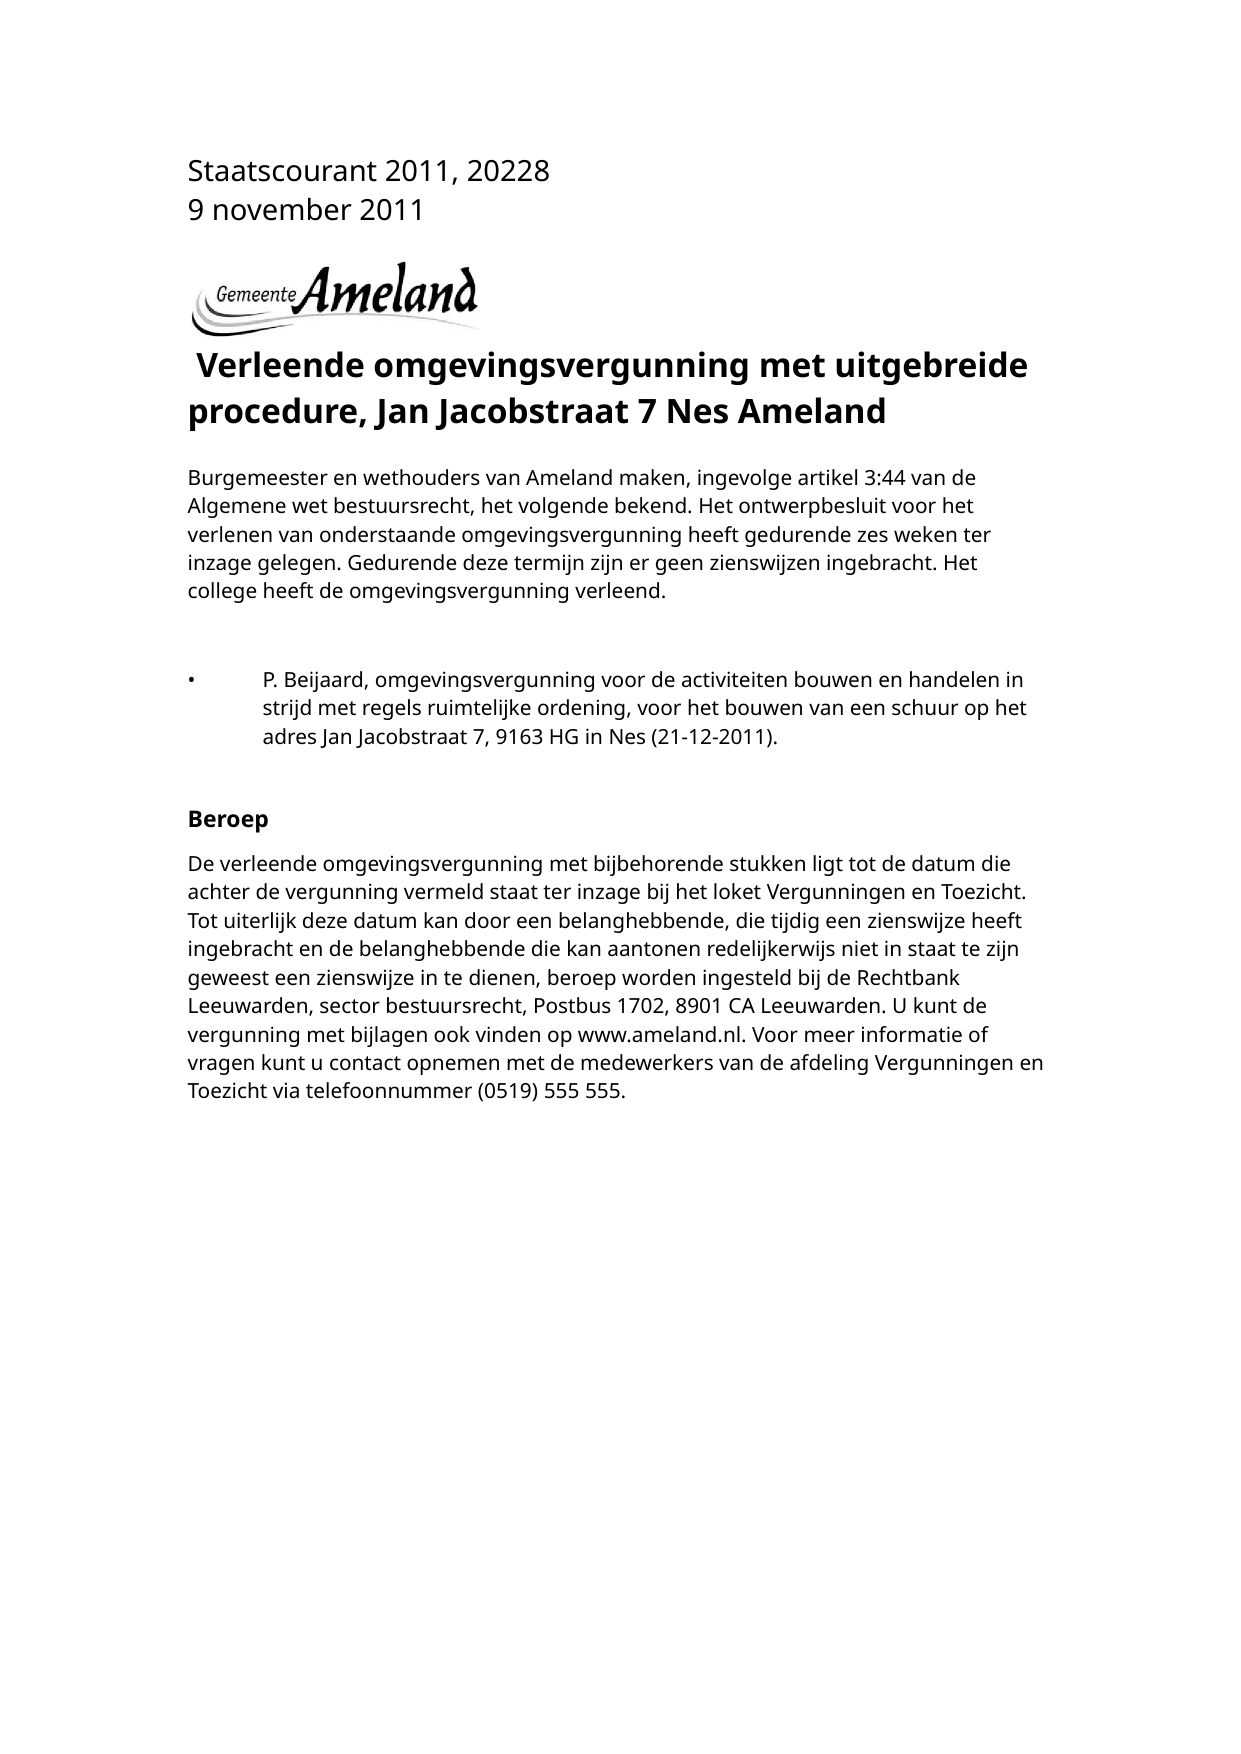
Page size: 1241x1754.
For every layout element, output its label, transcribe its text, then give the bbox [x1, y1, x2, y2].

text 9 november 2011 [187, 190, 1053, 229]
text Staatscourant 2011, 20228 [187, 150, 1053, 190]
subtitle Beroep [187, 803, 1053, 834]
picture [187, 258, 484, 342]
subtitle Verleende omgevingsvergunning met uitgebreide procedure, Jan Jacobstraat 7 Nes Ameland [187, 271, 1053, 433]
text Burgemeester en wethouders van Ameland maken, ingevolge artikel 3:44 van de Algemene wet bestuursrecht, het volgende bekend. Het ontwerpbesluit voor het verlenen van onderstaande omgevingsvergunning heeft gedurende zes weken ter inzage gelegen. Gedurende deze termijn zijn er geen zienswijzen ingebracht. Het college heeft de omgevingsvergunning verleend. [187, 463, 1053, 605]
text De verleende omgevingsvergunning met bijbehorende stukken ligt tot de datum die achter de vergunning vermeld staat ter inzage bij het loket Vergunningen en Toezicht. Tot uiterlijk deze datum kan door een belanghebbende, die tijdig een zienswijze heeft ingebracht en de belanghebbende die kan aantonen redelijkerwijs niet in staat te zijn geweest een zienswijze in te dienen, beroep worden ingesteld bij de Rechtbank Leeuwarden, sector bestuursrecht, Postbus 1702, 8901 CA Leeuwarden. U kunt de vergunning met bijlagen ook vinden op www.ameland.nl. Voor meer informatie of vragen kunt u contact opnemen met de medewerkers van de afdeling Vergunningen en Toezicht via telefoonnummer (0519) 555 555. [187, 849, 1053, 1105]
list P. Beijaard, omgevingsvergunning voor de activiteiten bouwen en handelen in strijd met regels ruimtelijke ordening, voor het bouwen van een schuur op het adres Jan Jacobstraat 7, 9163 HG in Nes (21-12-2011). [187, 665, 1053, 750]
